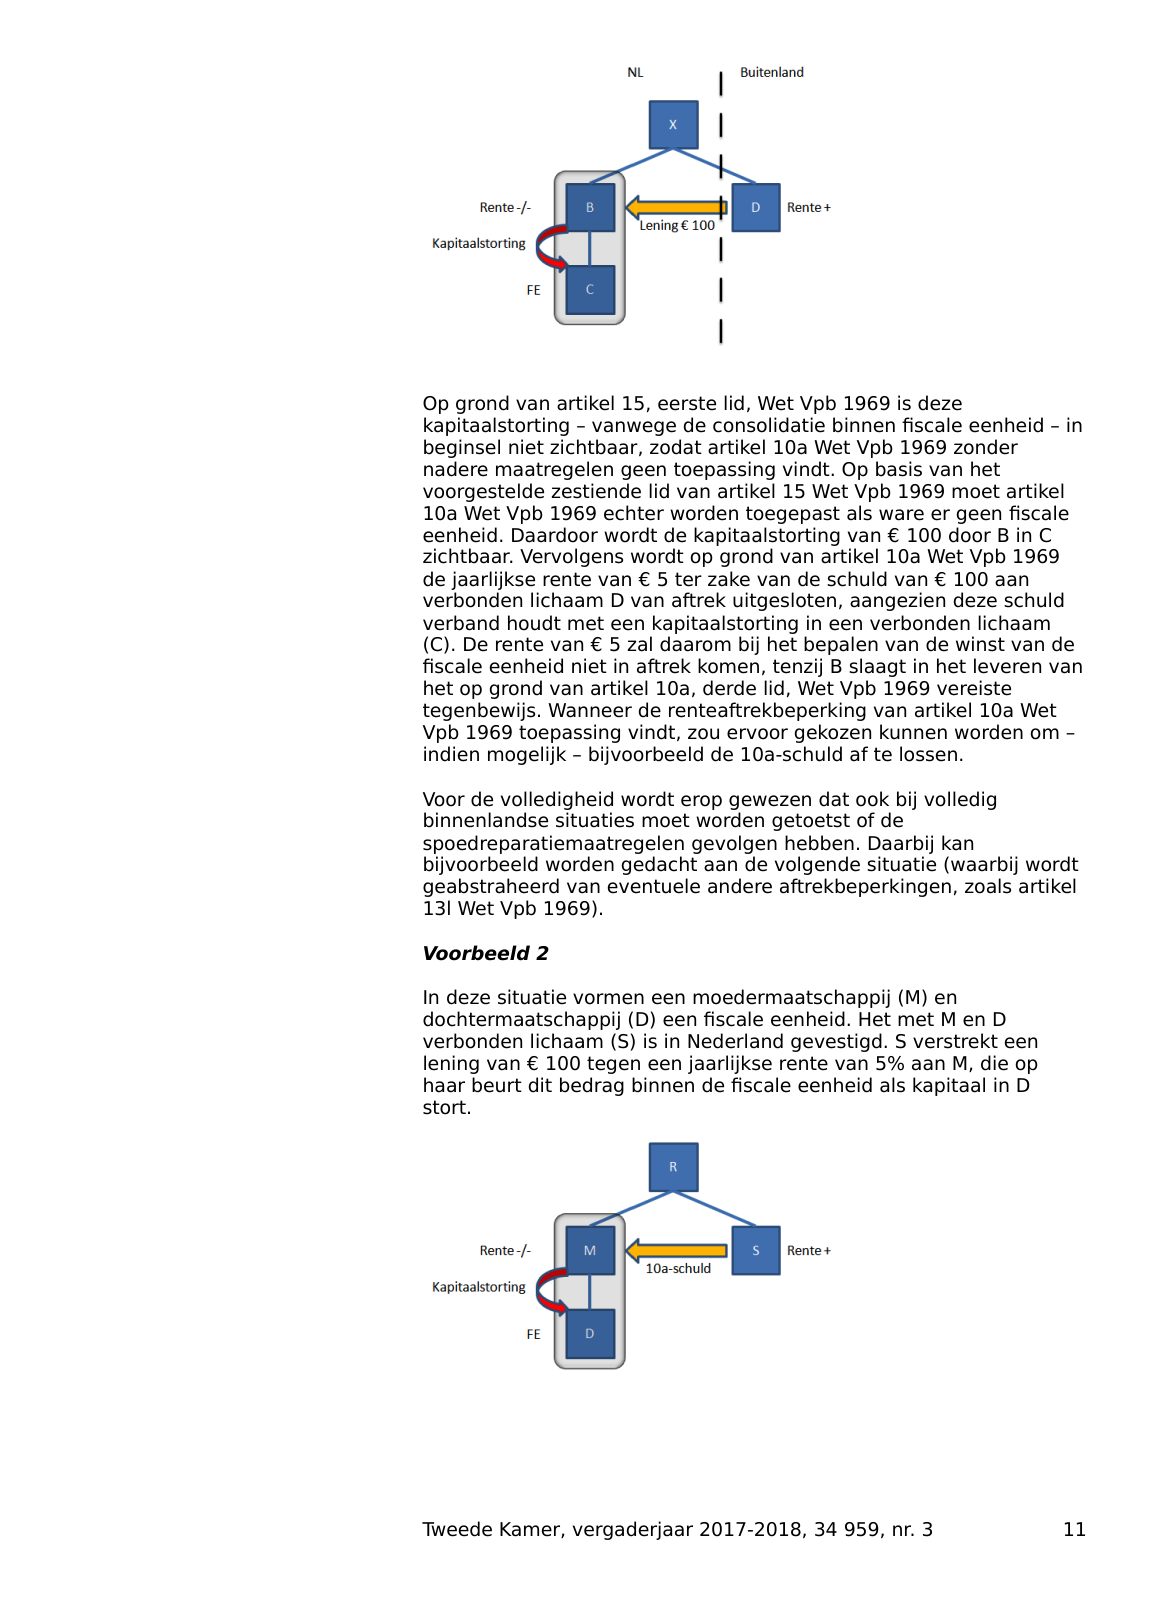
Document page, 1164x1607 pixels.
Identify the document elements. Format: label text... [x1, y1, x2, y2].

text Op grond van artikel 15, eerste lid, Wet Vpb 1969 is deze kapitaalstorting – vanwege de consolidatie binnen fiscale eenheid – in beginsel niet zichtbaar, zodat artikel 10a Wet Vpb 1969 zonder nadere maatregelen geen toepassing vindt. Op basis van het voorgestelde zestiende lid van artikel 15 Wet Vpb 1969 moet artikel 10a Wet Vpb 1969 echter worden toegepast als ware er geen fiscale eenheid. Daardoor wordt de kapitaalstorting van € 100 door B in C zichtbaar. Vervolgens wordt op grond van artikel 10a Wet Vpb 1969 de jaarlijkse rente van € 5 ter zake van de schuld van € 100 aan verbonden lichaam D van aftrek uitgesloten, aangezien deze schuld verband houdt met een kapitaalstorting in een verbonden lichaam (C). De rente van € 5 zal daarom bij het bepalen van de winst van de fiscale eenheid niet in aftrek komen, tenzij B slaagt in het leveren van het op grond van artikel 10a, derde lid, Wet Vpb 1969 vereiste tegenbewijs. Wanneer de renteaftrekbeperking van artikel 10a Wet Vpb 1969 toepassing vindt, zou ervoor gekozen kunnen worden om – indien mogelijk – bijvoorbeeld de 10a-schuld af te lossen. [422, 393, 1087, 766]
picture [422, 59, 842, 349]
subtitle Voorbeeld 2 [422, 942, 1087, 964]
picture [422, 1140, 842, 1371]
text In deze situatie vormen een moedermaatschappij (M) en dochtermaatschappij (D) een fiscale eenheid. Het met M en D verbonden lichaam (S) is in Nederland gevestigd. S verstrekt een lening van € 100 tegen een jaarlijkse rente van 5% aan M, die op haar beurt dit bedrag binnen de fiscale eenheid als kapitaal in D stort. [422, 987, 1087, 1118]
text Voor de volledigheid wordt erop gewezen dat ook bij volledig binnenlandse situaties moet worden getoetst of de spoedreparatiemaatregelen gevolgen hebben. Daarbij kan bijvoorbeeld worden gedacht aan de volgende situatie (waarbij wordt geabstraheerd van eventuele andere aftrekbeperkingen, zoals artikel 13l Wet Vpb 1969). [422, 788, 1087, 920]
